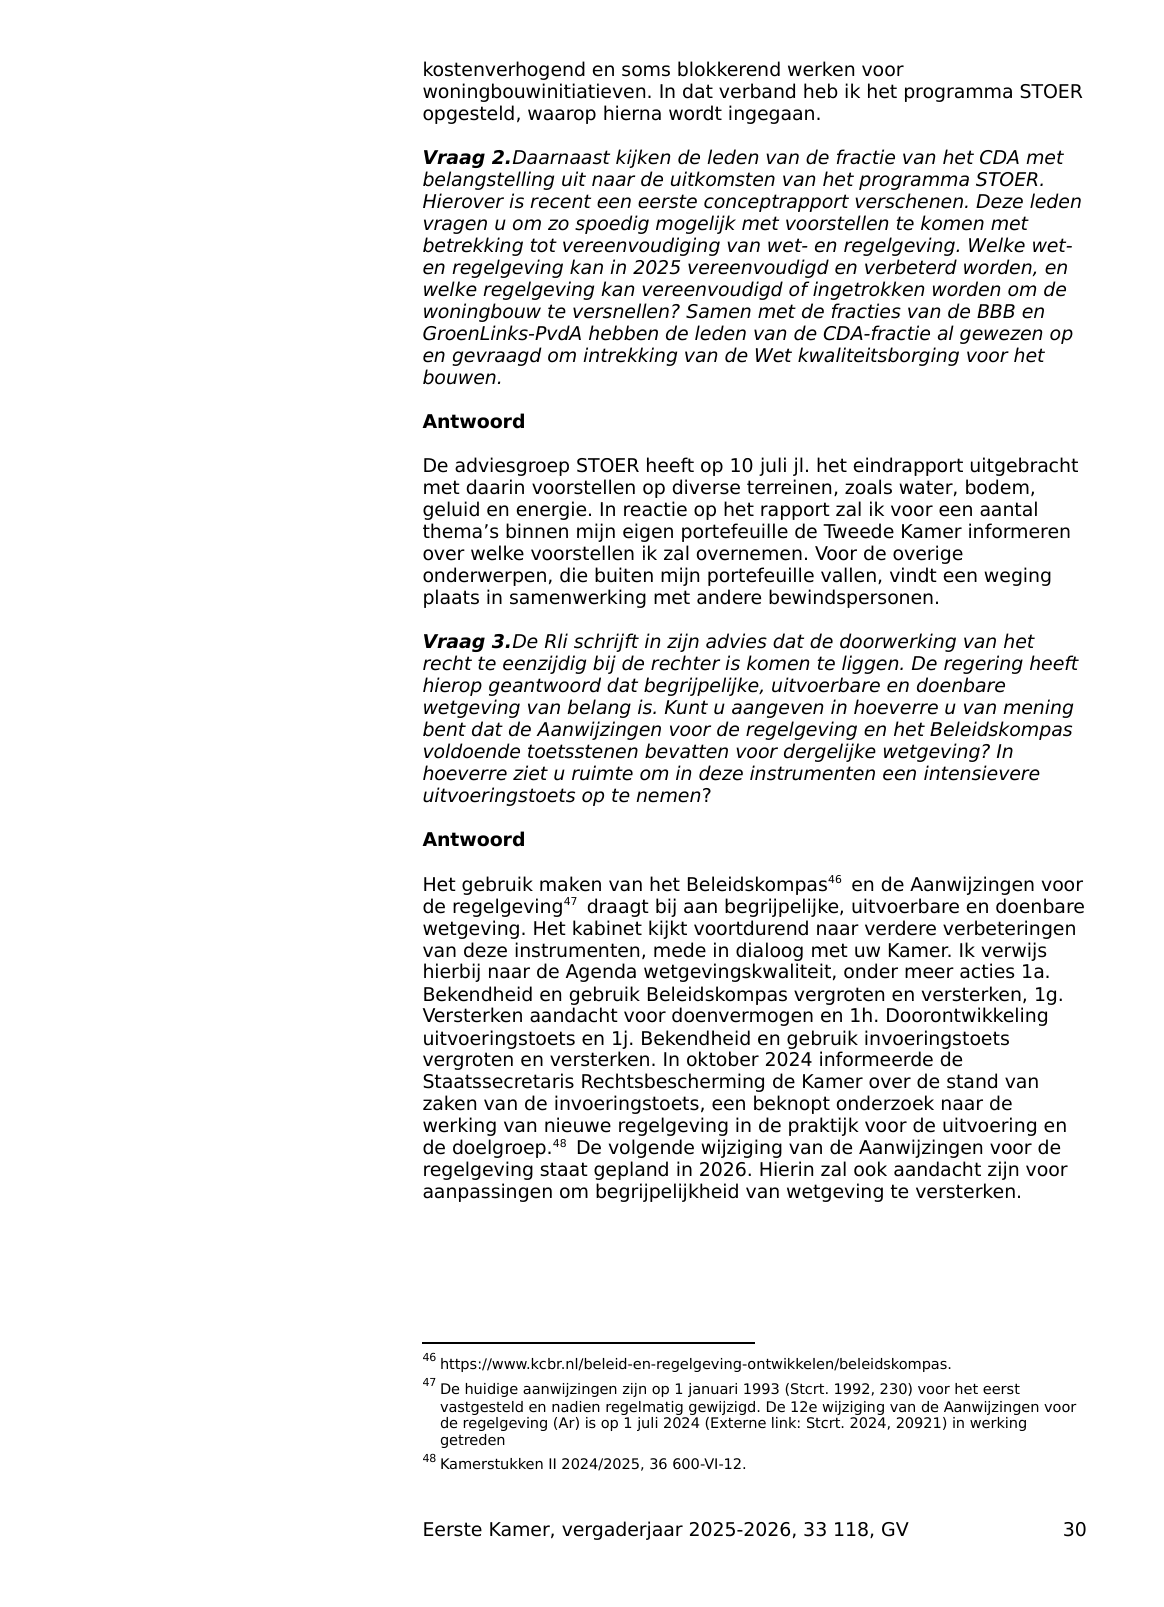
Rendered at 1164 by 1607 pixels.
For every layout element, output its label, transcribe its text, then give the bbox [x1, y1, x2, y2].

text Het gebruik maken van het Beleidskompas en de Aanwijzingen voor de regelgeving draagt bij aan begrijpelijke, uitvoerbare en doenbare wetgeving. Het kabinet kijkt voortdurend naar verdere verbeteringen van deze instrumenten, mede in dialoog met uw Kamer. Ik verwijs hierbij naar de Agenda wetgevingskwaliteit, onder meer acties 1a. Bekendheid en gebruik Beleidskompas vergroten en versterken, 1g. Versterken aandacht voor doenvermogen en 1h. Doorontwikkeling uitvoeringstoets en 1j. Bekendheid en gebruik invoeringstoets vergroten en versterken. In oktober 2024 informeerde de Staatssecretaris Rechtsbescherming de Kamer over de stand van zaken van de invoeringstoets, een beknopt onderzoek naar de werking van nieuwe regelgeving in de praktijk voor de uitvoering en de doelgroep. De volgende wijziging van de Aanwijzingen voor de regelgeving staat gepland in 2026. Hierin zal ook aandacht zijn voor aanpassingen om begrijpelijkheid van wetgeving te versterken. [422, 873, 1087, 1203]
text Vraag 3.De Rli schrijft in zijn advies dat de doorwerking van het recht te eenzijdig bij de rechter is komen te liggen. De regering heeft hierop geantwoord dat begrijpelijke, uitvoerbare en doenbare wetgeving van belang is. Kunt u aangeven in hoeverre u van mening bent dat de Aanwijzingen voor de regelgeving en het Beleidskompas voldoende toetsstenen bevatten voor dergelijke wetgeving? In hoeverre ziet u ruimte om in deze instrumenten een intensievere uitvoeringstoets op te nemen? [422, 631, 1087, 807]
text kostenverhogend en soms blokkerend werken voor woningbouwinitiatieven. In dat verband heb ik het programma STOER opgesteld, waarop hierna wordt ingegaan. [422, 59, 1087, 125]
text De huidige aanwijzingen zijn op 1 januari 1993 (Stcrt. 1992, 230) voor het eerst vastgesteld en nadien regelmatig gewijzigd. De 12e wijziging van de Aanwijzingen voor de regelgeving (Ar) is op 1 juli 2024 (Externe link: Stcrt. 2024, 20921) in werking getreden [422, 1377, 1087, 1449]
text Kamerstukken II 2024/2025, 36 600-VI-12. [422, 1452, 1087, 1474]
text https://www.kcbr.nl/beleid-en-regelgeving-ontwikkelen/beleidskompas. [422, 1352, 1087, 1374]
text De adviesgroep STOER heeft op 10 juli jl. het eindrapport uitgebracht met daarin voorstellen op diverse terreinen, zoals water, bodem, geluid en energie. In reactie op het rapport zal ik voor een aantal thema’s binnen mijn eigen portefeuille de Tweede Kamer informeren over welke voorstellen ik zal overnemen. Voor de overige onderwerpen, die buiten mijn portefeuille vallen, vindt een weging plaats in samenwerking met andere bewindspersonen. [422, 455, 1087, 609]
text Vraag 2.Daarnaast kijken de leden van de fractie van het CDA met belangstelling uit naar de uitkomsten van het programma STOER. Hierover is recent een eerste conceptrapport verschenen. Deze leden vragen u om zo spoedig mogelijk met voorstellen te komen met betrekking tot vereenvoudiging van wet- en regelgeving. Welke wet- en regelgeving kan in 2025 vereenvoudigd en verbeterd worden, en welke regelgeving kan vereenvoudigd of ingetrokken worden om de woningbouw te versnellen? Samen met de fracties van de BBB en GroenLinks-PvdA hebben de leden van de CDA-fractie al gewezen op en gevraagd om intrekking van de Wet kwaliteitsborging voor het bouwen. [422, 147, 1087, 389]
subtitle Antwoord [422, 829, 1087, 851]
subtitle Antwoord [422, 411, 1087, 433]
